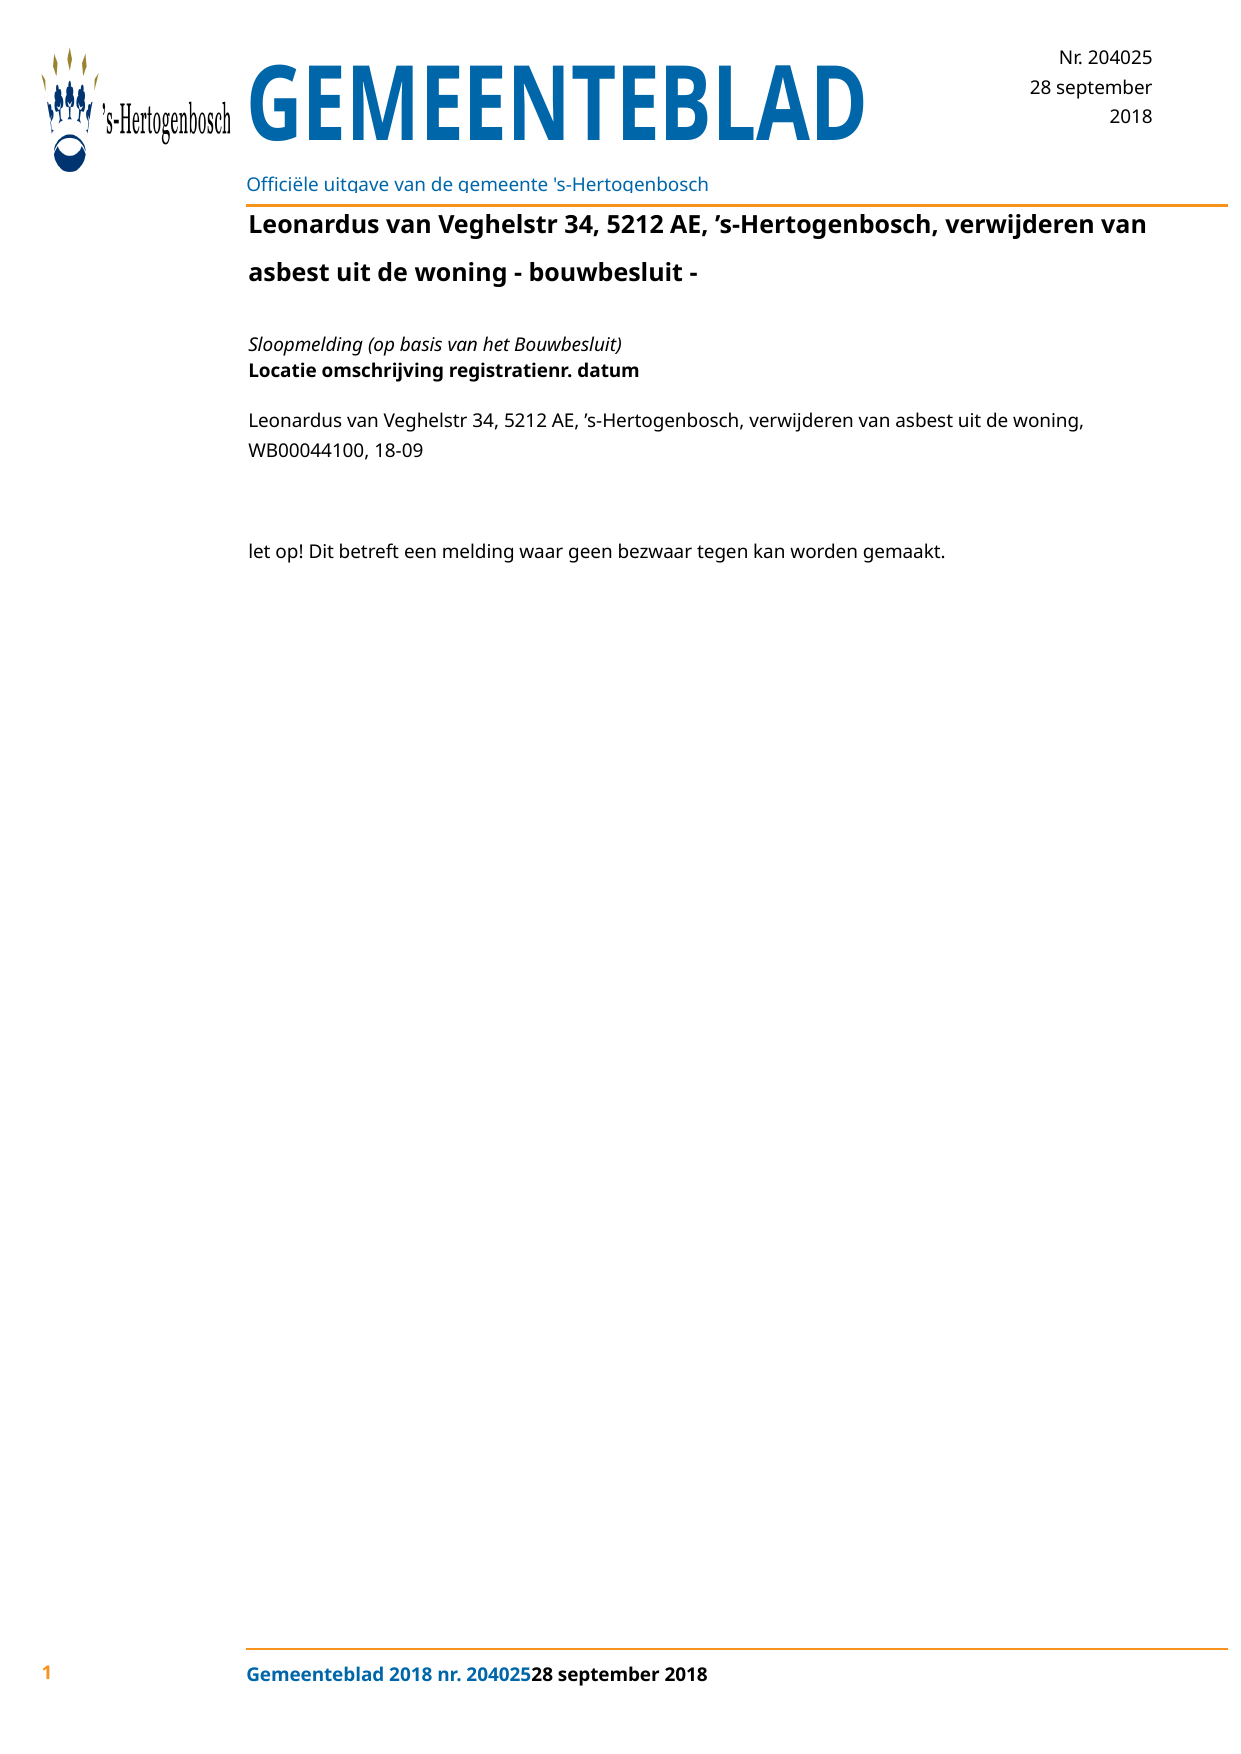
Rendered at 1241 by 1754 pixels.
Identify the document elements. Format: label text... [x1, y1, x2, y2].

picture [41, 47, 231, 172]
text Leonardus van Veghelstr 34, 5212 AE, ’s-Hertogenbosch, verwijderen van asbest uit de woning, WB00044100, 18-09 [248, 408, 1152, 463]
text Locatie omschrijving registratienr. datum [248, 357, 1152, 383]
text Leonardus van Veghelstr 34, 5212 AE, ’s-Hertogenbosch, verwijderen van asbest uit de woning - bouwbesluit - [248, 207, 1152, 288]
text Sloopmelding (op basis van het Bouwbesluit) [248, 331, 1152, 357]
text let op! Dit betreft een melding waar geen bezwaar tegen kan worden gemaakt. [248, 538, 1152, 564]
